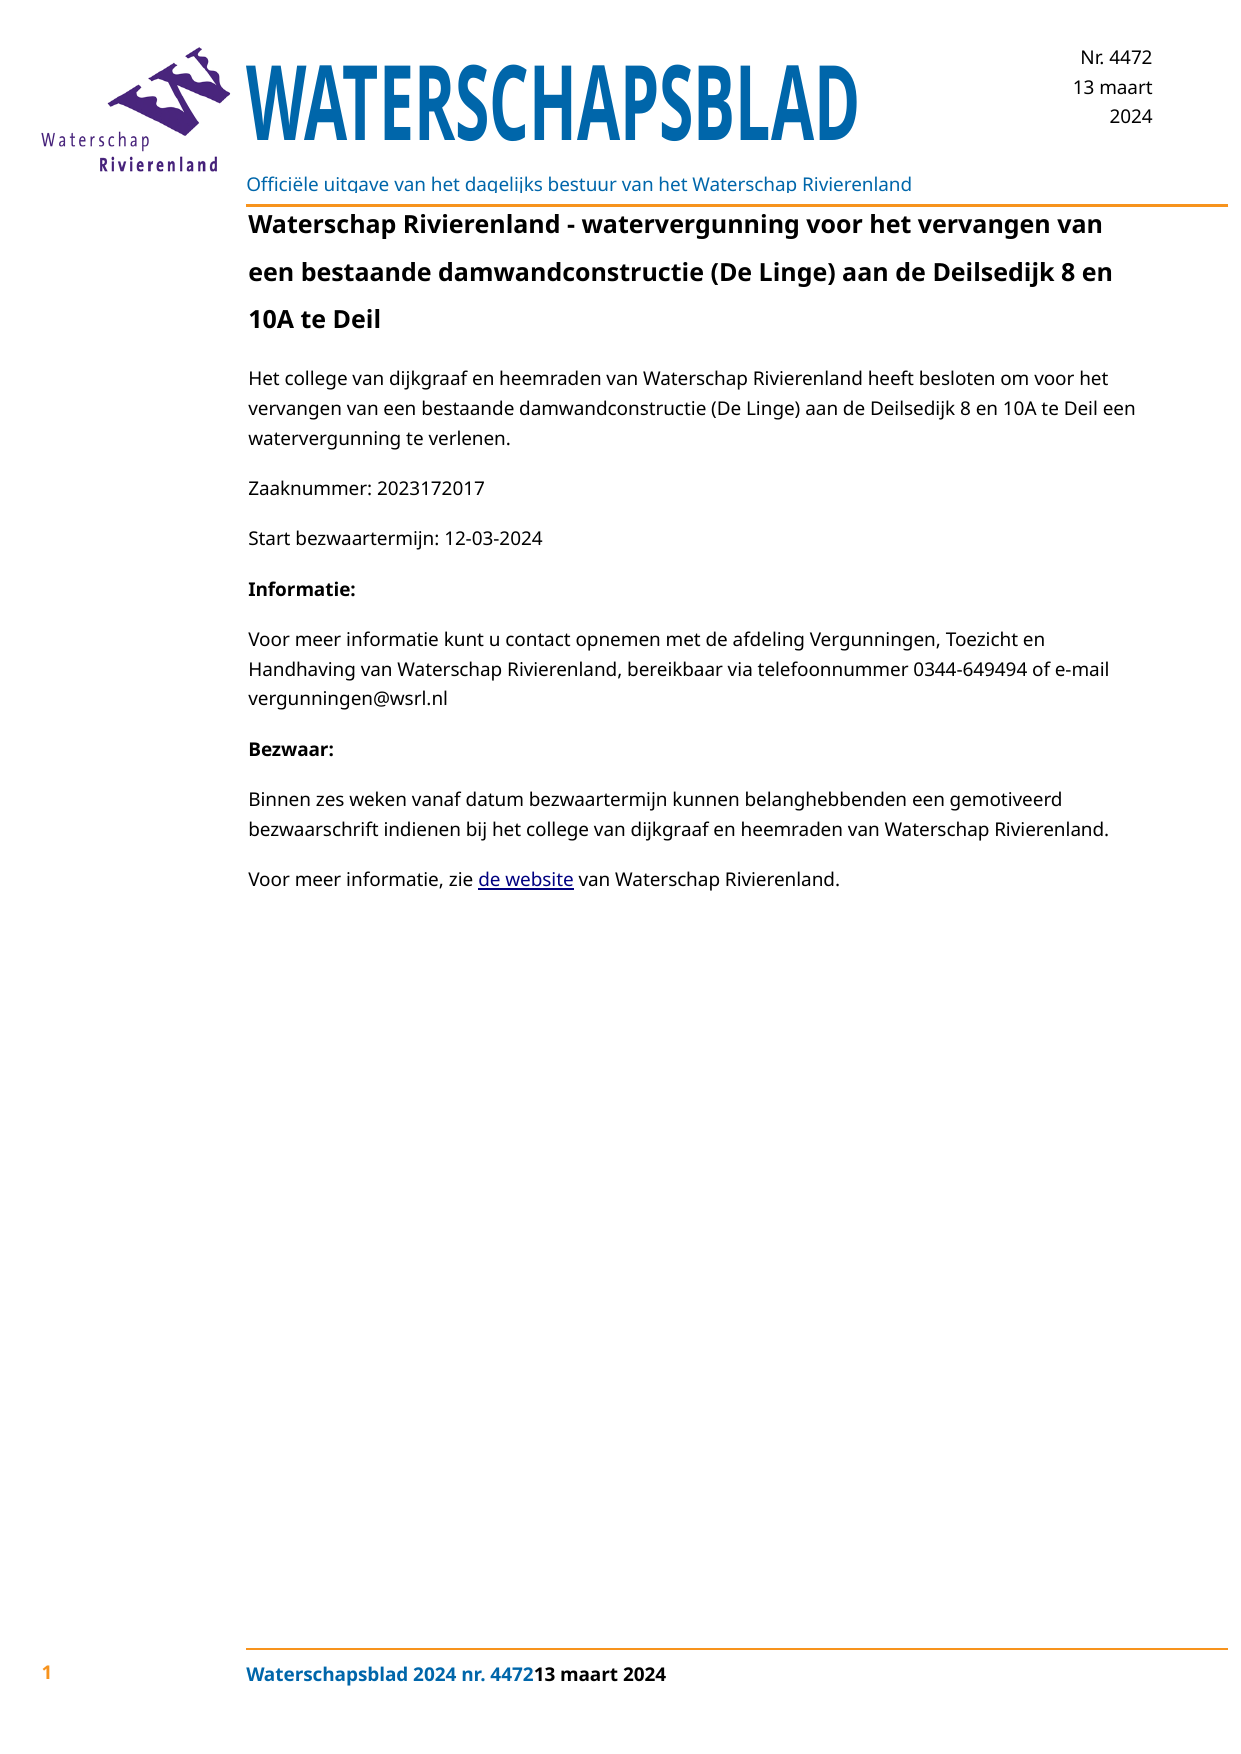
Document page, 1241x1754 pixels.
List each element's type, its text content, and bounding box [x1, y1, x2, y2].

text Voor meer informatie, zie de website van Waterschap Rivierenland. [248, 866, 1152, 892]
text Start bezwaartermijn: 12-03-2024 [248, 526, 1152, 551]
text Het college van dijkgraaf en heemraden van Waterschap Rivierenland heeft besloten om voor het vervangen van een bestaande damwandconstructie (De Linge) aan de Deilsedijk 8 en 10A te Deil een watervergunning te verlenen. [248, 366, 1152, 450]
text Binnen zes weken vanaf datum bezwaartermijn kunnen belanghebbenden een gemotiveerd bezwaarschrift indienen bij het college van dijkgraaf en heemraden van Waterschap Rivierenland. [248, 786, 1152, 842]
text Bezwaar: [248, 736, 1152, 762]
picture [41, 47, 231, 172]
text Zaaknummer: 2023172017 [248, 475, 1152, 501]
text Waterschap Rivierenland - watervergunning voor het vervangen van een bestaande damwandconstructie (De Linge) aan de Deilsedijk 8 en 10A te Deil [248, 207, 1152, 336]
text Informatie: [248, 576, 1152, 602]
text Voor meer informatie kunt u contact opnemen met de afdeling Vergunningen, Toezicht en Handhaving van Waterschap Rivierenland, bereikbaar via telefoonnummer 0344-649494 of e-mail vergunningen@wsrl.nl [248, 626, 1152, 711]
